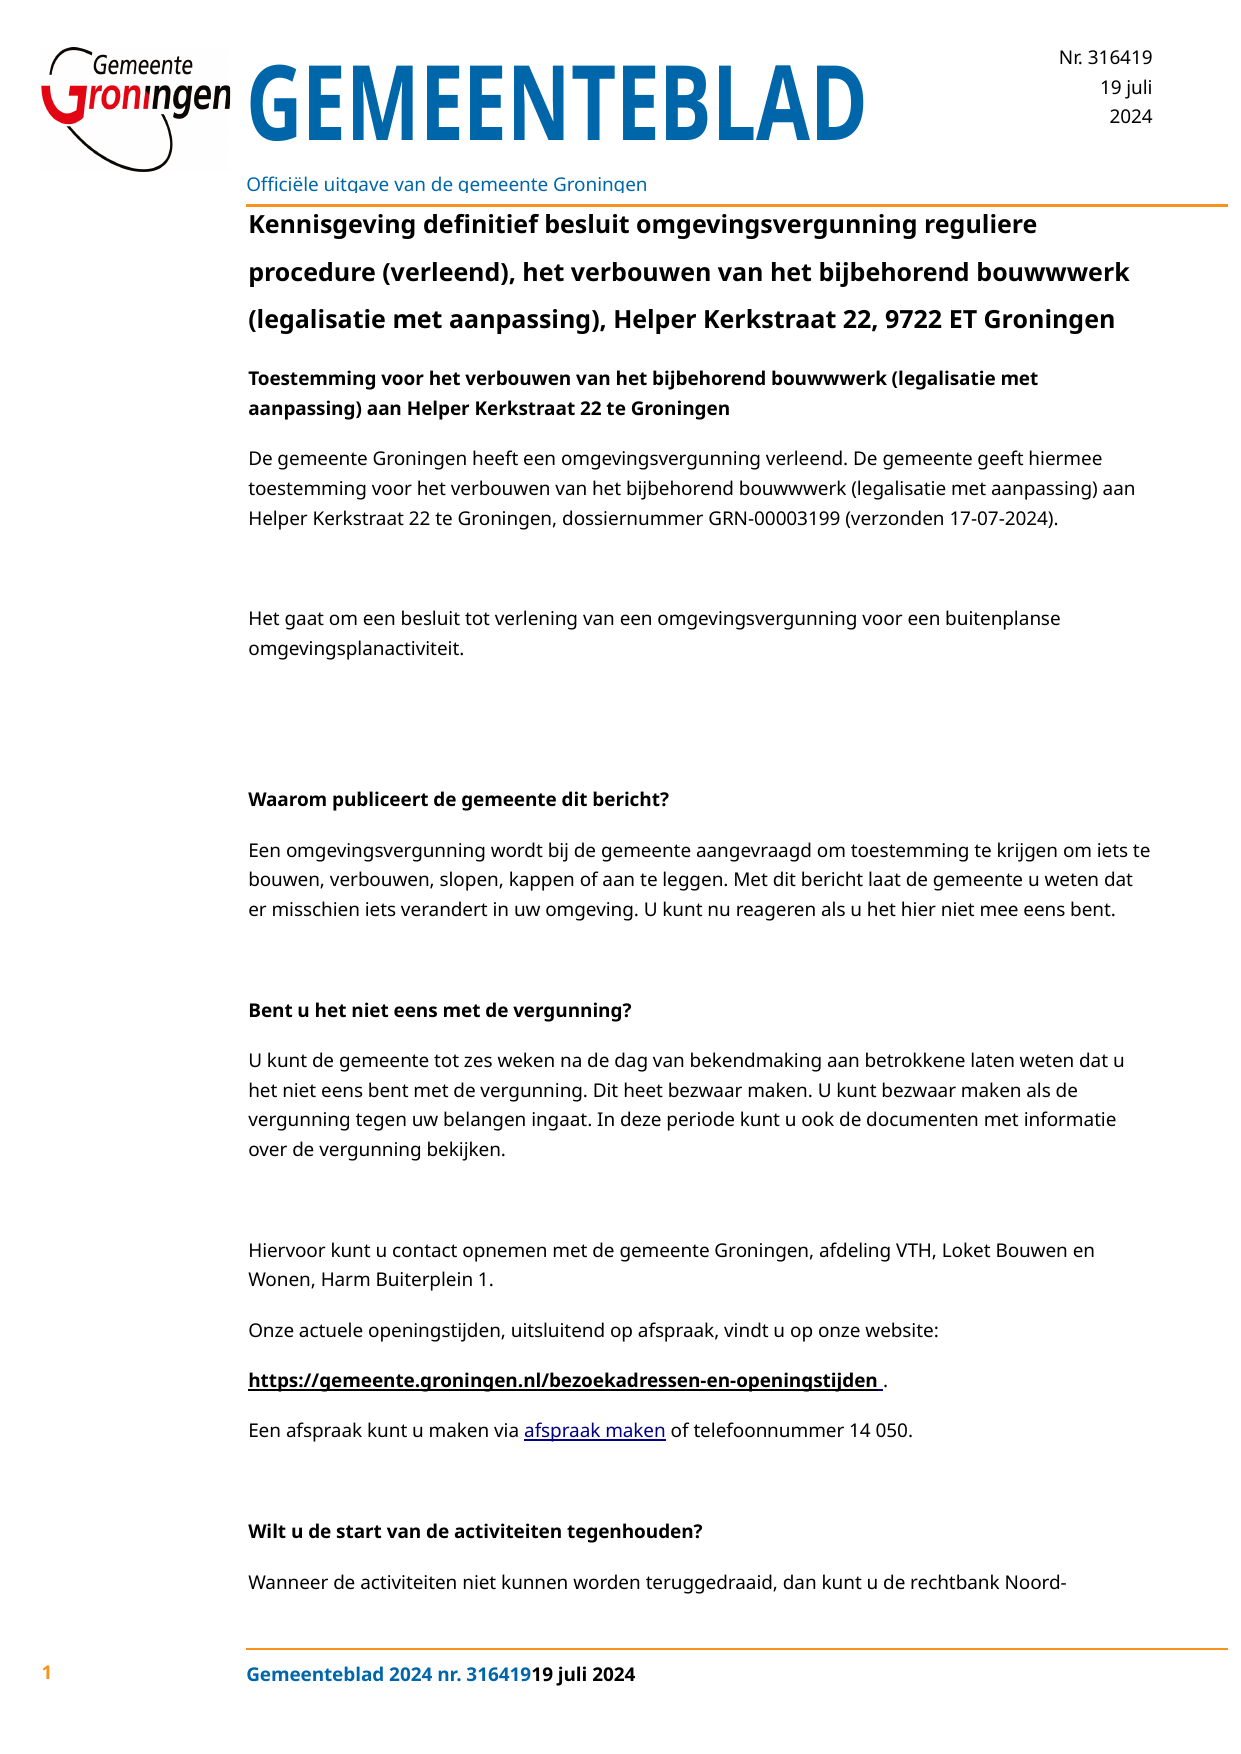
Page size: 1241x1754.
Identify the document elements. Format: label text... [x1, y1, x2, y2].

text U kunt de gemeente tot zes weken na de dag van bekendmaking aan betrokkene laten weten dat u het niet eens bent met de vergunning. Dit heet bezwaar maken. U kunt bezwaar maken als de vergunning tegen uw belangen ingaat. In deze periode kunt u ook de documenten met informatie over de vergunning bekijken. [248, 1047, 1152, 1162]
text Kennisgeving definitief besluit omgevingsvergunning reguliere procedure (verleend), het verbouwen van het bijbehorend bouwwwerk (legalisatie met aanpassing), Helper Kerkstraat 22, 9722 ET Groningen [248, 207, 1152, 336]
text Toestemming voor het verbouwen van het bijbehorend bouwwwerk (legalisatie met aanpassing) aan Helper Kerkstraat 22 te Groningen [248, 366, 1152, 421]
text De gemeente Groningen heeft een omgevingsvergunning verleend. De gemeente geeft hiermee toestemming voor het verbouwen van het bijbehorend bouwwwerk (legalisatie met aanpassing) aan Helper Kerkstraat 22 te Groningen, dossiernummer GRN-00003199 (verzonden 17-07-2024). [248, 446, 1152, 530]
text Hiervoor kunt u contact opnemen met de gemeente Groningen, afdeling VTH, Loket Bouwen en Wonen, Harm Buiterplein 1. [248, 1237, 1152, 1292]
text Waarom publiceert de gemeente dit bericht? [248, 786, 1152, 812]
text https://gemeente.groningen.nl/bezoekadressen-en-openingstijden . [248, 1367, 1152, 1393]
text Wilt u de start van de activiteiten tegenhouden? [248, 1518, 1152, 1544]
text Onze actuele openingstijden, uitsluitend op afspraak, vindt u op onze website: [248, 1317, 1152, 1342]
text Bent u het niet eens met de vergunning? [248, 997, 1152, 1022]
text Het gaat om een besluit tot verlening van een omgevingsvergunning voor een buitenplanse omgevingsplanactiviteit. [248, 606, 1152, 661]
text Een omgevingsvergunning wordt bij de gemeente aangevraagd om toestemming te krijgen om iets te bouwen, verbouwen, slopen, kappen of aan te leggen. Met dit bericht laat de gemeente u weten dat er misschien iets verandert in uw omgeving. U kunt nu reageren als u het hier niet mee eens bent. [248, 837, 1152, 922]
picture [41, 47, 231, 172]
text Een afspraak kunt u maken via afspraak maken of telefoonnummer 14 050. [248, 1418, 1152, 1443]
text Wanneer de activiteiten niet kunnen worden teruggedraaid, dan kunt u de rechtbank Noord- [248, 1569, 1152, 1594]
